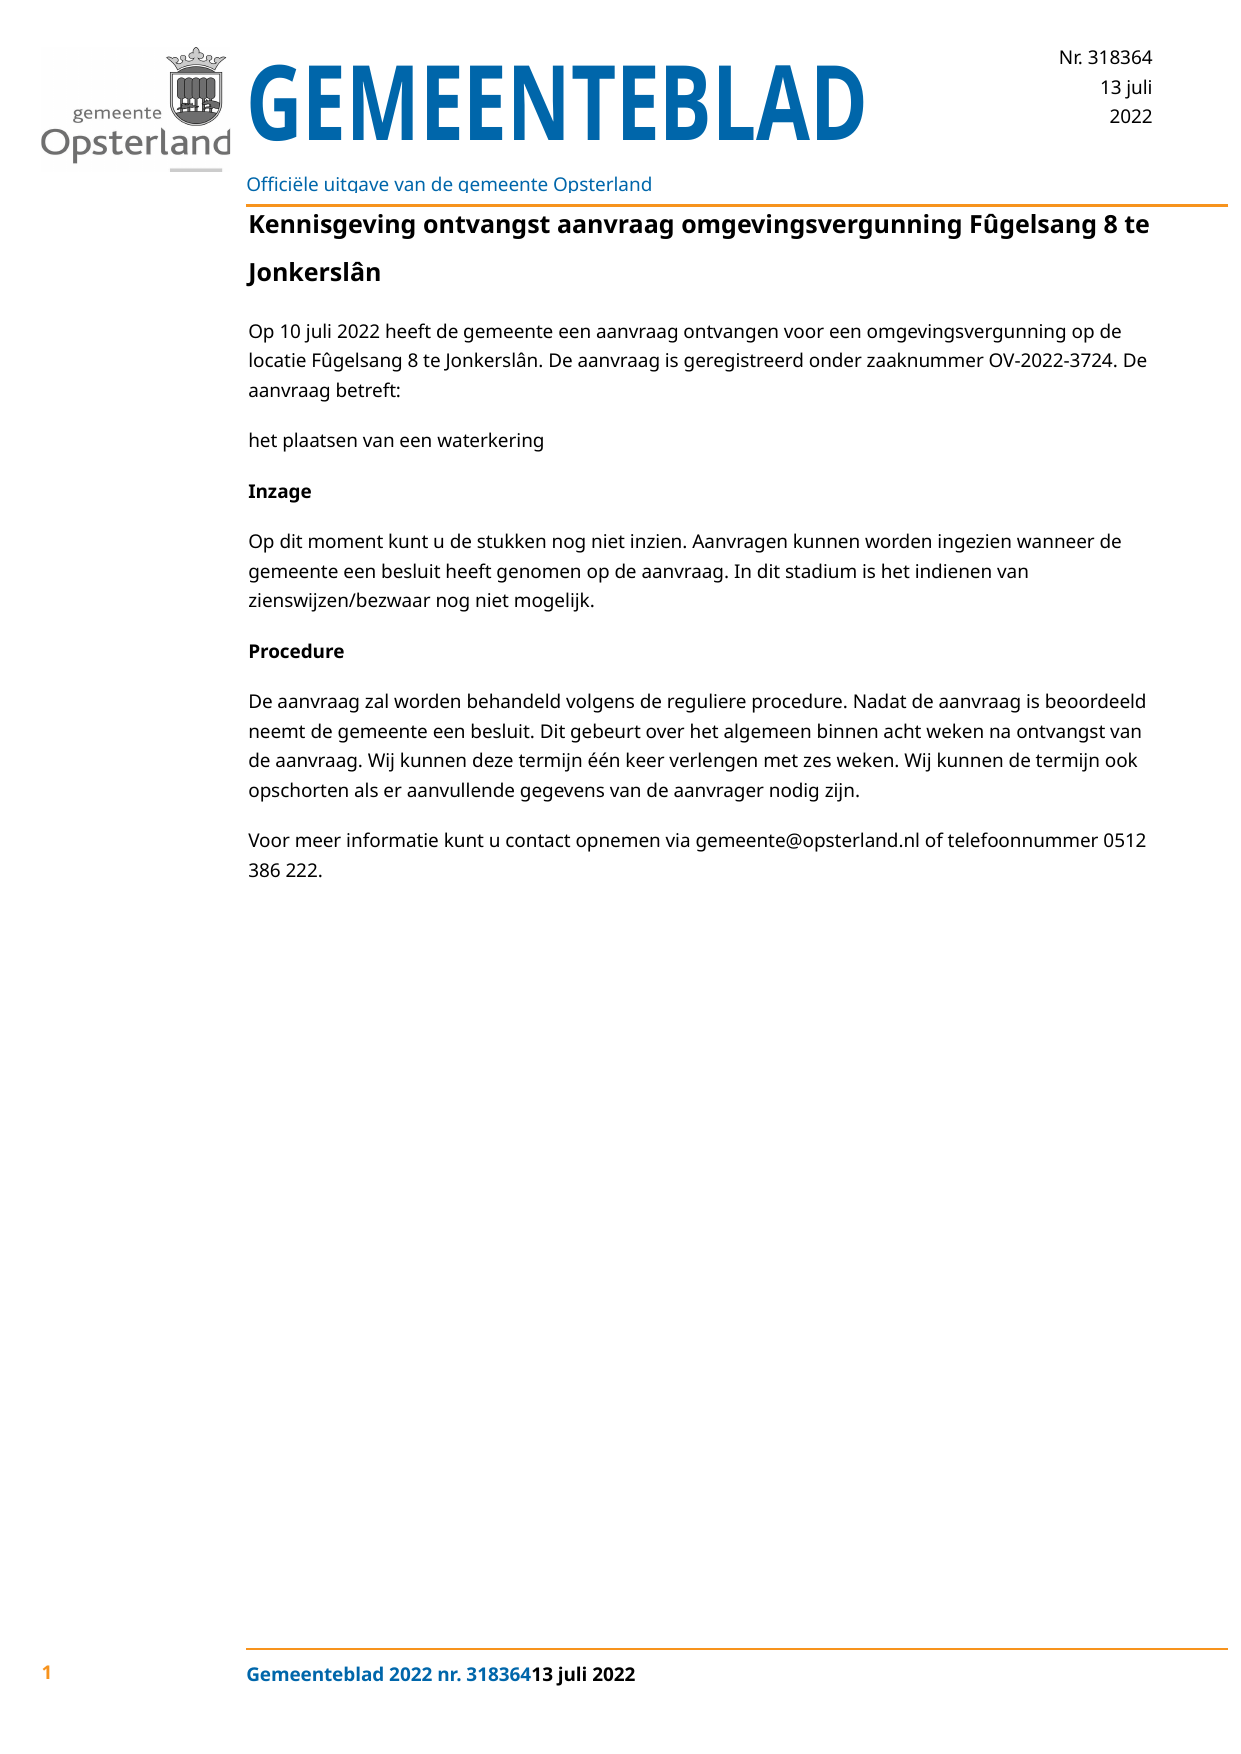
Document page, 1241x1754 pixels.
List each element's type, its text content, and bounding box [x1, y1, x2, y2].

text Kennisgeving ontvangst aanvraag omgevingsvergunning Fûgelsang 8 te Jonkerslân [248, 207, 1152, 288]
text Inzage [248, 478, 1152, 504]
text Op 10 juli 2022 heeft de gemeente een aanvraag ontvangen voor een omgevingsvergunning op de locatie Fûgelsang 8 te Jonkerslân. De aanvraag is geregistreerd onder zaaknummer OV-2022-3724. De aanvraag betreft: [248, 318, 1152, 403]
text Op dit moment kunt u de stukken nog niet inzien. Aanvragen kunnen worden ingezien wanneer de gemeente een besluit heeft genomen op de aanvraag. In dit stadium is het indienen van zienswijzen/bezwaar nog niet mogelijk. [248, 528, 1152, 613]
text het plaatsen van een waterkering [248, 427, 1152, 453]
text Voor meer informatie kunt u contact opnemen via gemeente@opsterland.nl of telefoonnummer 0512 386 222. [248, 827, 1152, 883]
text Procedure [248, 638, 1152, 664]
picture [41, 47, 231, 172]
text De aanvraag zal worden behandeld volgens de reguliere procedure. Nadat de aanvraag is beoordeeld neemt de gemeente een besluit. Dit gebeurt over het algemeen binnen acht weken na ontvangst van de aanvraag. Wij kunnen deze termijn één keer verlengen met zes weken. Wij kunnen de termijn ook opschorten als er aanvullende gegevens van de aanvrager nodig zijn. [248, 688, 1152, 803]
